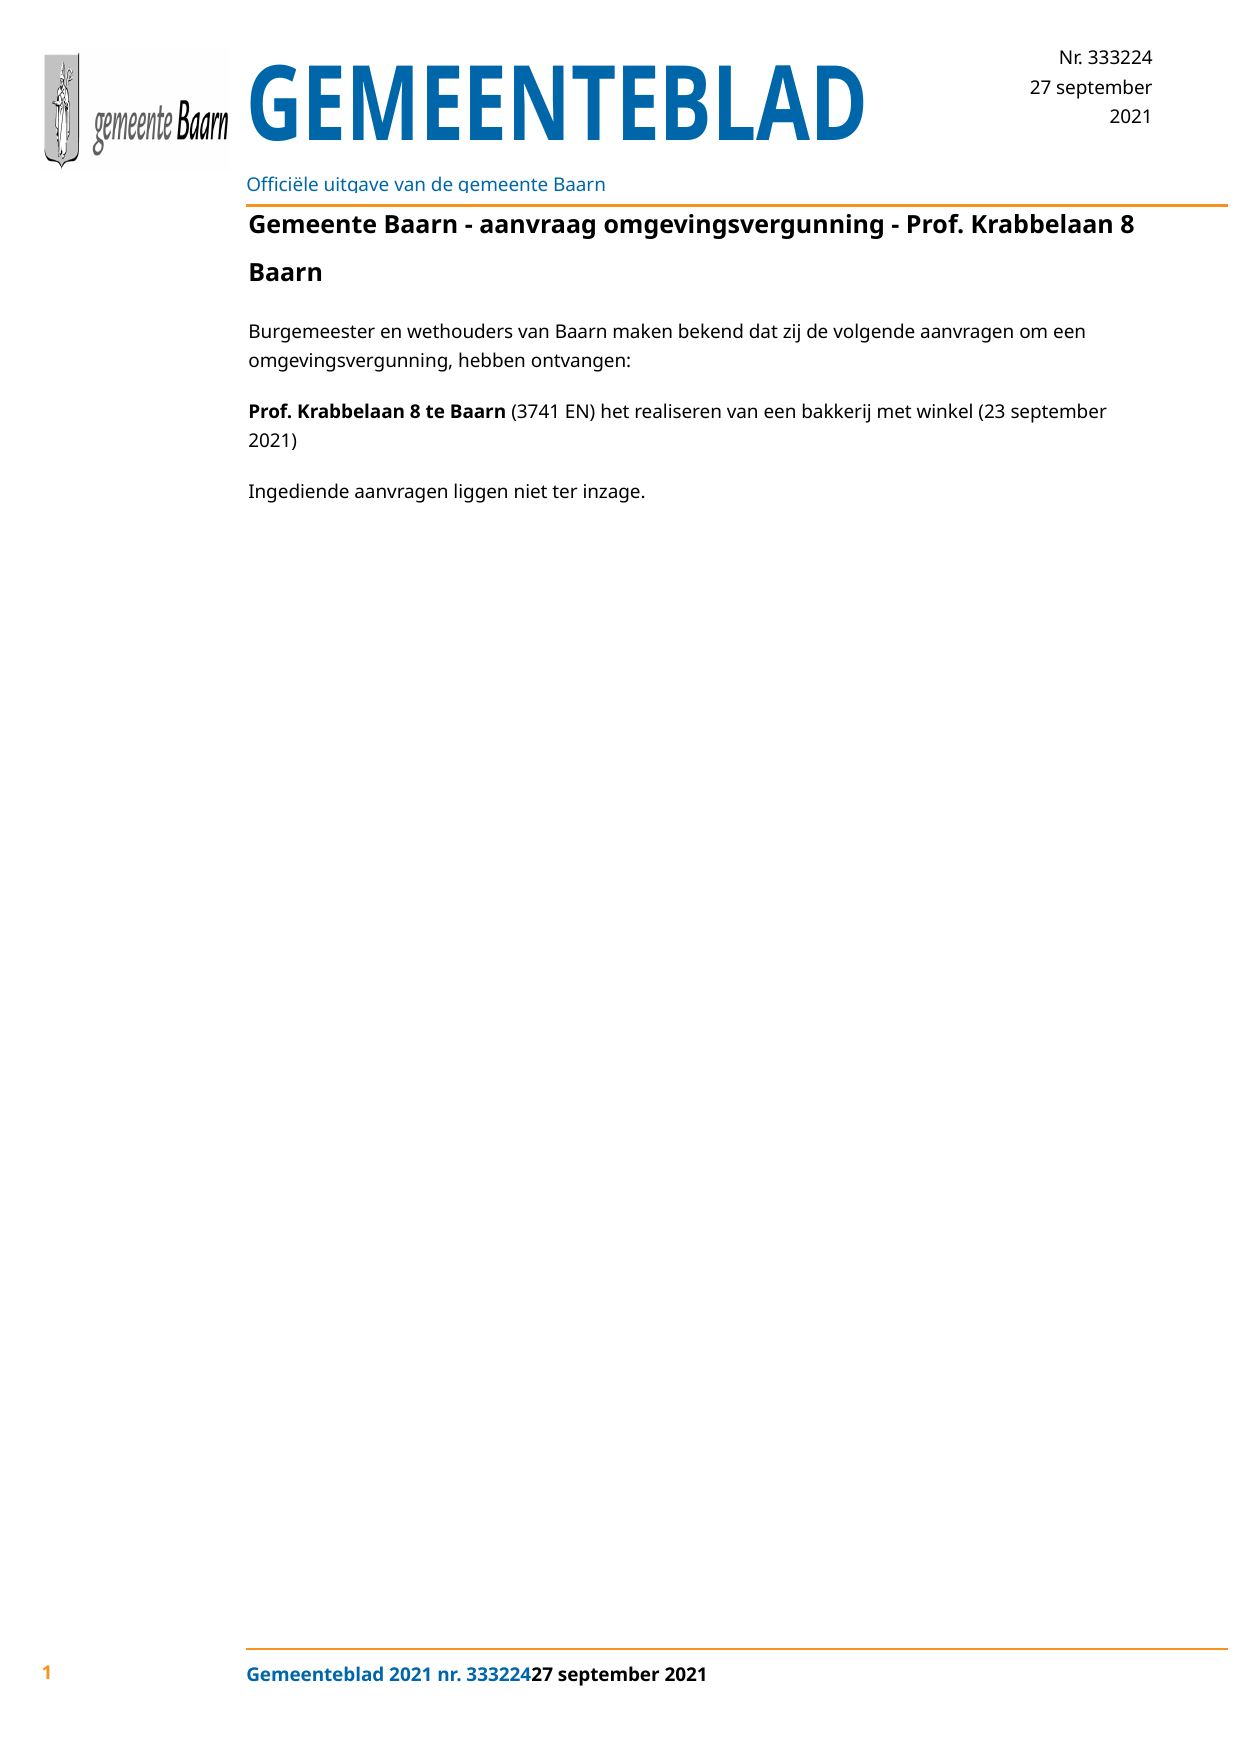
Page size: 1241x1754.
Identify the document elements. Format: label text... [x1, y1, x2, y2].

text Prof. Krabbelaan 8 te Baarn (3741 EN) het realiseren van een bakkerij met winkel (23 september 2021) [248, 398, 1152, 453]
text Gemeente Baarn - aanvraag omgevingsvergunning - Prof. Krabbelaan 8 Baarn [248, 207, 1152, 288]
text Burgemeester en wethouders van Baarn maken bekend dat zij de volgende aanvragen om een omgevingsvergunning, hebben ontvangen: [248, 318, 1152, 373]
picture [41, 47, 231, 172]
text Ingediende aanvragen liggen niet ter inzage. [248, 478, 1152, 504]
